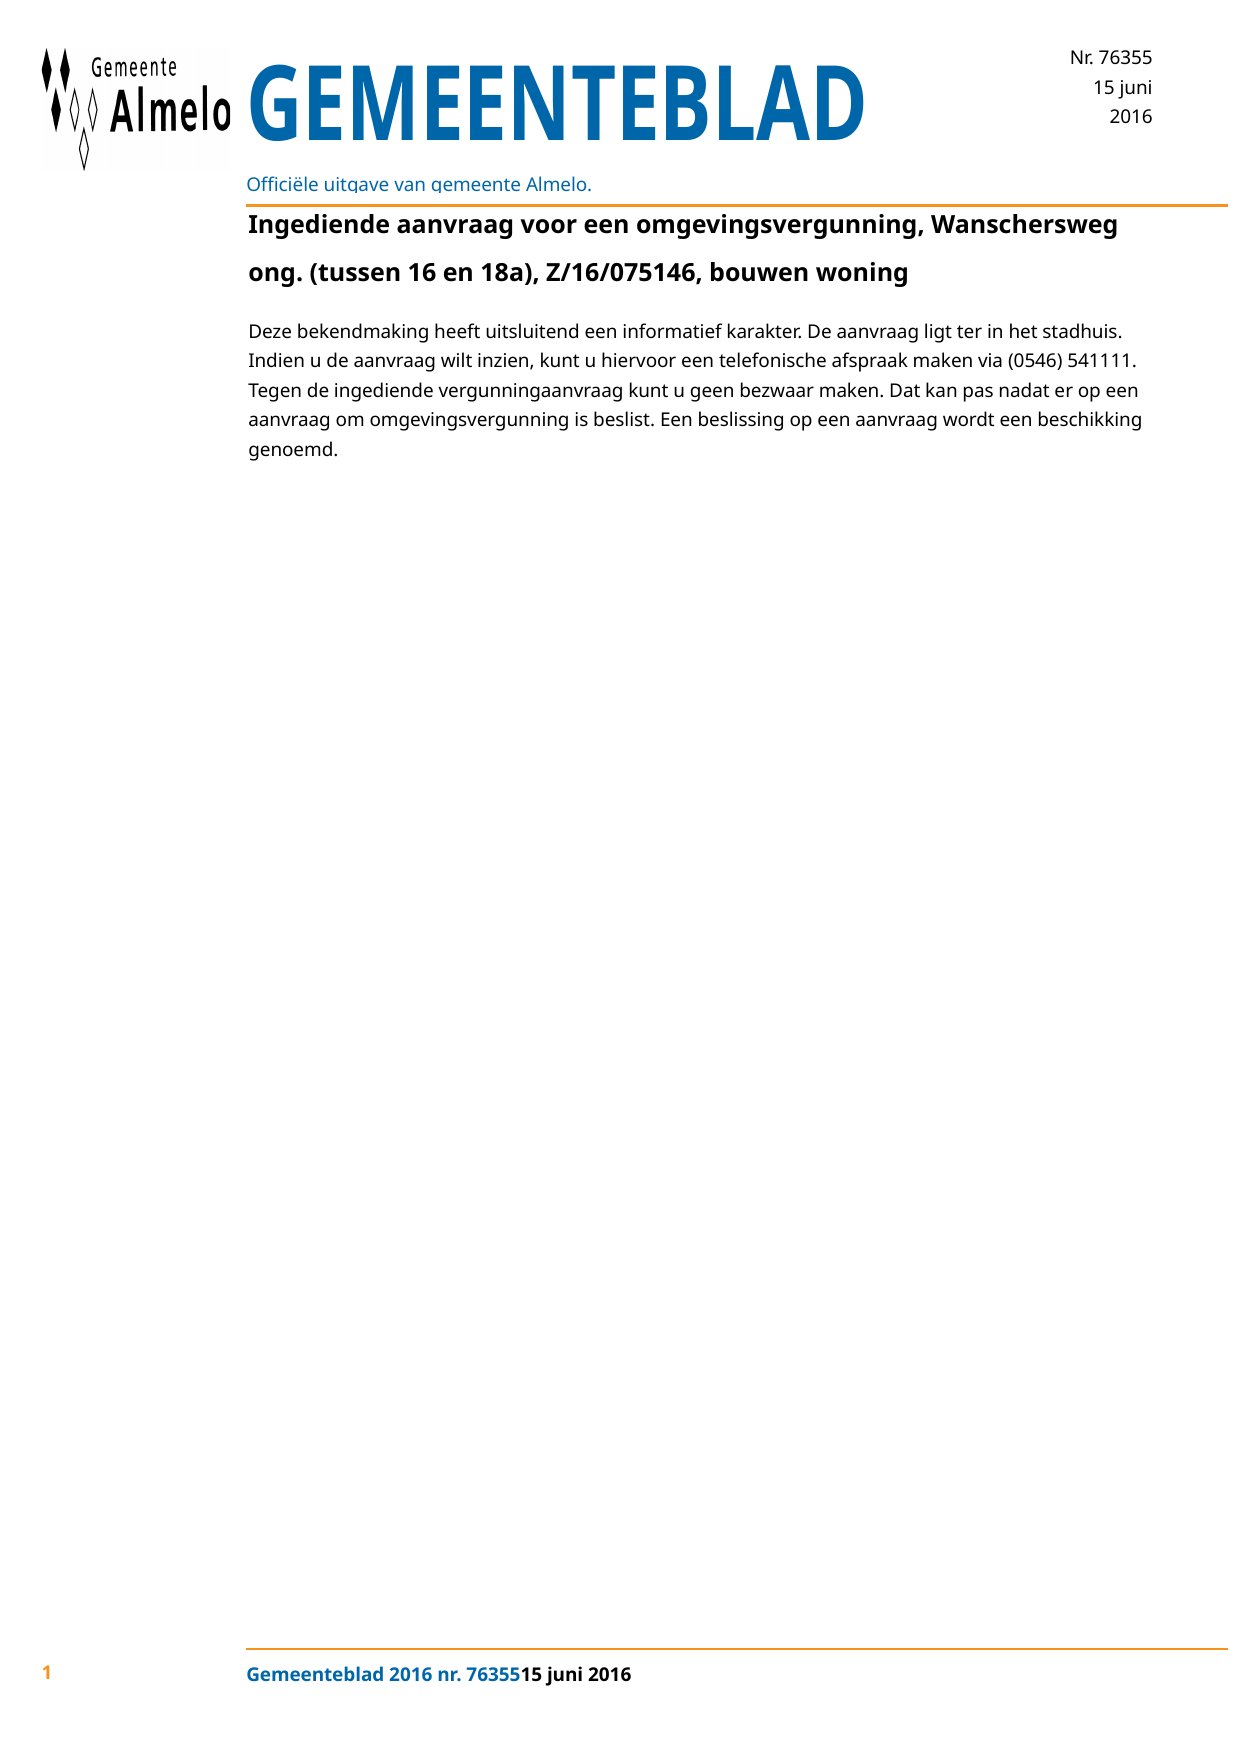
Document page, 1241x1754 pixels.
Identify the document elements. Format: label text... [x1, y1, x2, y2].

text Ingediende aanvraag voor een omgevingsvergunning, Wanschersweg ong. (tussen 16 en 18a), Z/16/075146, bouwen woning [248, 207, 1152, 288]
picture [41, 47, 231, 172]
text Deze bekendmaking heeft uitsluitend een informatief karakter. De aanvraag ligt ter in het stadhuis. Indien u de aanvraag wilt inzien, kunt u hiervoor een telefonische afspraak maken via (0546) 541111. Tegen de ingediende vergunningaanvraag kunt u geen bezwaar maken. Dat kan pas nadat er op een aanvraag om omgevingsvergunning is beslist. Een beslissing op een aanvraag wordt een beschikking genoemd. [248, 318, 1152, 462]
